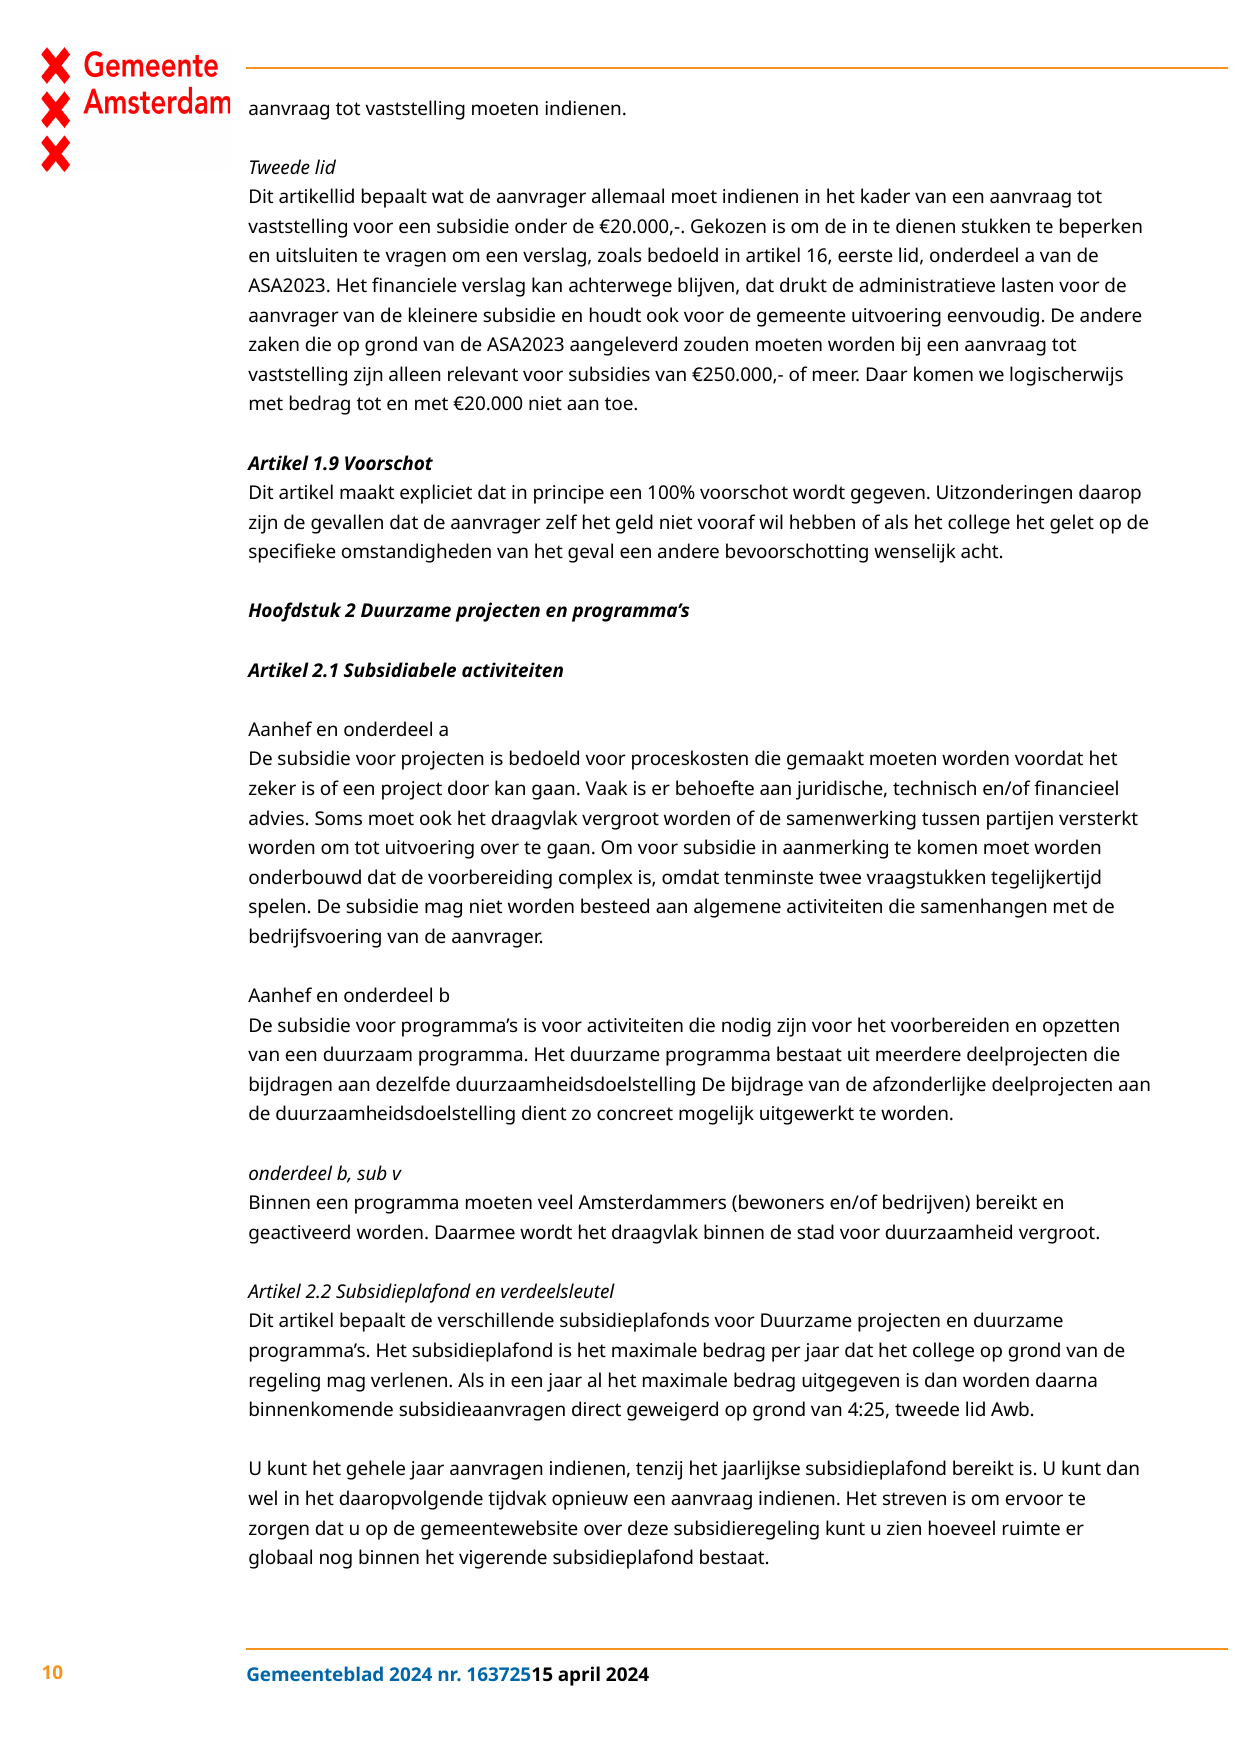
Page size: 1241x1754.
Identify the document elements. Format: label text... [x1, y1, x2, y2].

text Artikel 2.2 Subsidieplafond en verdeelsleutel [248, 1278, 1152, 1304]
text De subsidie voor programma’s is voor activiteiten die nodig zijn voor het voorbereiden en opzetten van een duurzaam programma. Het duurzame programma bestaat uit meerdere deelprojecten die bijdragen aan dezelfde duurzaamheidsdoelstelling De bijdrage van de afzonderlijke deelprojecten aan de duurzaamheidsdoelstelling dient zo concreet mogelijk uitgewerkt te worden. [248, 1012, 1152, 1126]
text Binnen een programma moeten veel Amsterdammers (bewoners en/of bedrijven) bereikt en geactiveerd worden. Daarmee wordt het draagvlak binnen de stad voor duurzaamheid vergroot. [248, 1189, 1152, 1245]
text Dit artikel maakt expliciet dat in principe een 100% voorschot wordt gegeven. Uitzonderingen daarop zijn de gevallen dat de aanvrager zelf het geld niet vooraf wil hebben of als het college het gelet op de specifieke omstandigheden van het geval een andere bevoorschotting wenselijk acht. [248, 479, 1152, 564]
picture [41, 47, 231, 172]
text De subsidie voor projecten is bedoeld voor proceskosten die gemaakt moeten worden voordat het zeker is of een project door kan gaan. Vaak is er behoefte aan juridische, technisch en/of financieel advies. Soms moet ook het draagvlak vergroot worden of de samenwerking tussen partijen versterkt worden om tot uitvoering over te gaan. Om voor subsidie in aanmerking te komen moet worden onderbouwd dat de voorbereiding complex is, omdat tenminste twee vraagstukken tegelijkertijd spelen. De subsidie mag niet worden besteed aan algemene activiteiten die samenhangen met de bedrijfsvoering van de aanvrager. [248, 746, 1152, 949]
text Aanhef en onderdeel b [248, 982, 1152, 1008]
text U kunt het gehele jaar aanvragen indienen, tenzij het jaarlijkse subsidieplafond bereikt is. U kunt dan wel in het daaropvolgende tijdvak opnieuw een aanvraag indienen. Het streven is om ervoor te zorgen dat u op de gemeentewebsite over deze subsidieregeling kunt u zien hoeveel ruimte er globaal nog binnen het vigerende subsidieplafond bestaat. [248, 1456, 1152, 1570]
text Artikel 2.1 Subsidiabele activiteiten [248, 657, 1152, 683]
text Artikel 1.9 Voorschot [248, 450, 1152, 476]
text Aanhef en onderdeel a [248, 716, 1152, 742]
text Hoofdstuk 2 Duurzame projecten en programma’s [248, 598, 1152, 623]
text Dit artikellid bepaalt wat de aanvrager allemaal moet indienen in het kader van een aanvraag tot vaststelling voor een subsidie onder de €20.000,-. Gekozen is om de in te dienen stukken te beperken en uitsluiten te vragen om een verslag, zoals bedoeld in artikel 16, eerste lid, onderdeel a van de ASA2023. Het financiele verslag kan achterwege blijven, dat drukt de administratieve lasten voor de aanvrager van de kleinere subsidie en houdt ook voor de gemeente uitvoering eenvoudig. De andere zaken die op grond van de ASA2023 aangeleverd zouden moeten worden bij een aanvraag tot vaststelling zijn alleen relevant voor subsidies van €250.000,- of meer. Daar komen we logischerwijs met bedrag tot en met €20.000 niet aan toe. [248, 183, 1152, 416]
text onderdeel b, sub v [248, 1160, 1152, 1186]
text Tweede lid [248, 154, 1152, 180]
text Dit artikel bepaalt de verschillende subsidieplafonds voor Duurzame projecten en duurzame programma’s. Het subsidieplafond is het maximale bedrag per jaar dat het college op grond van de regeling mag verlenen. Als in een jaar al het maximale bedrag uitgegeven is dan worden daarna binnenkomende subsidieaanvragen direct geweigerd op grond van 4:25, tweede lid Awb. [248, 1308, 1152, 1422]
text aanvraag tot vaststelling moeten indienen. [248, 95, 1152, 121]
